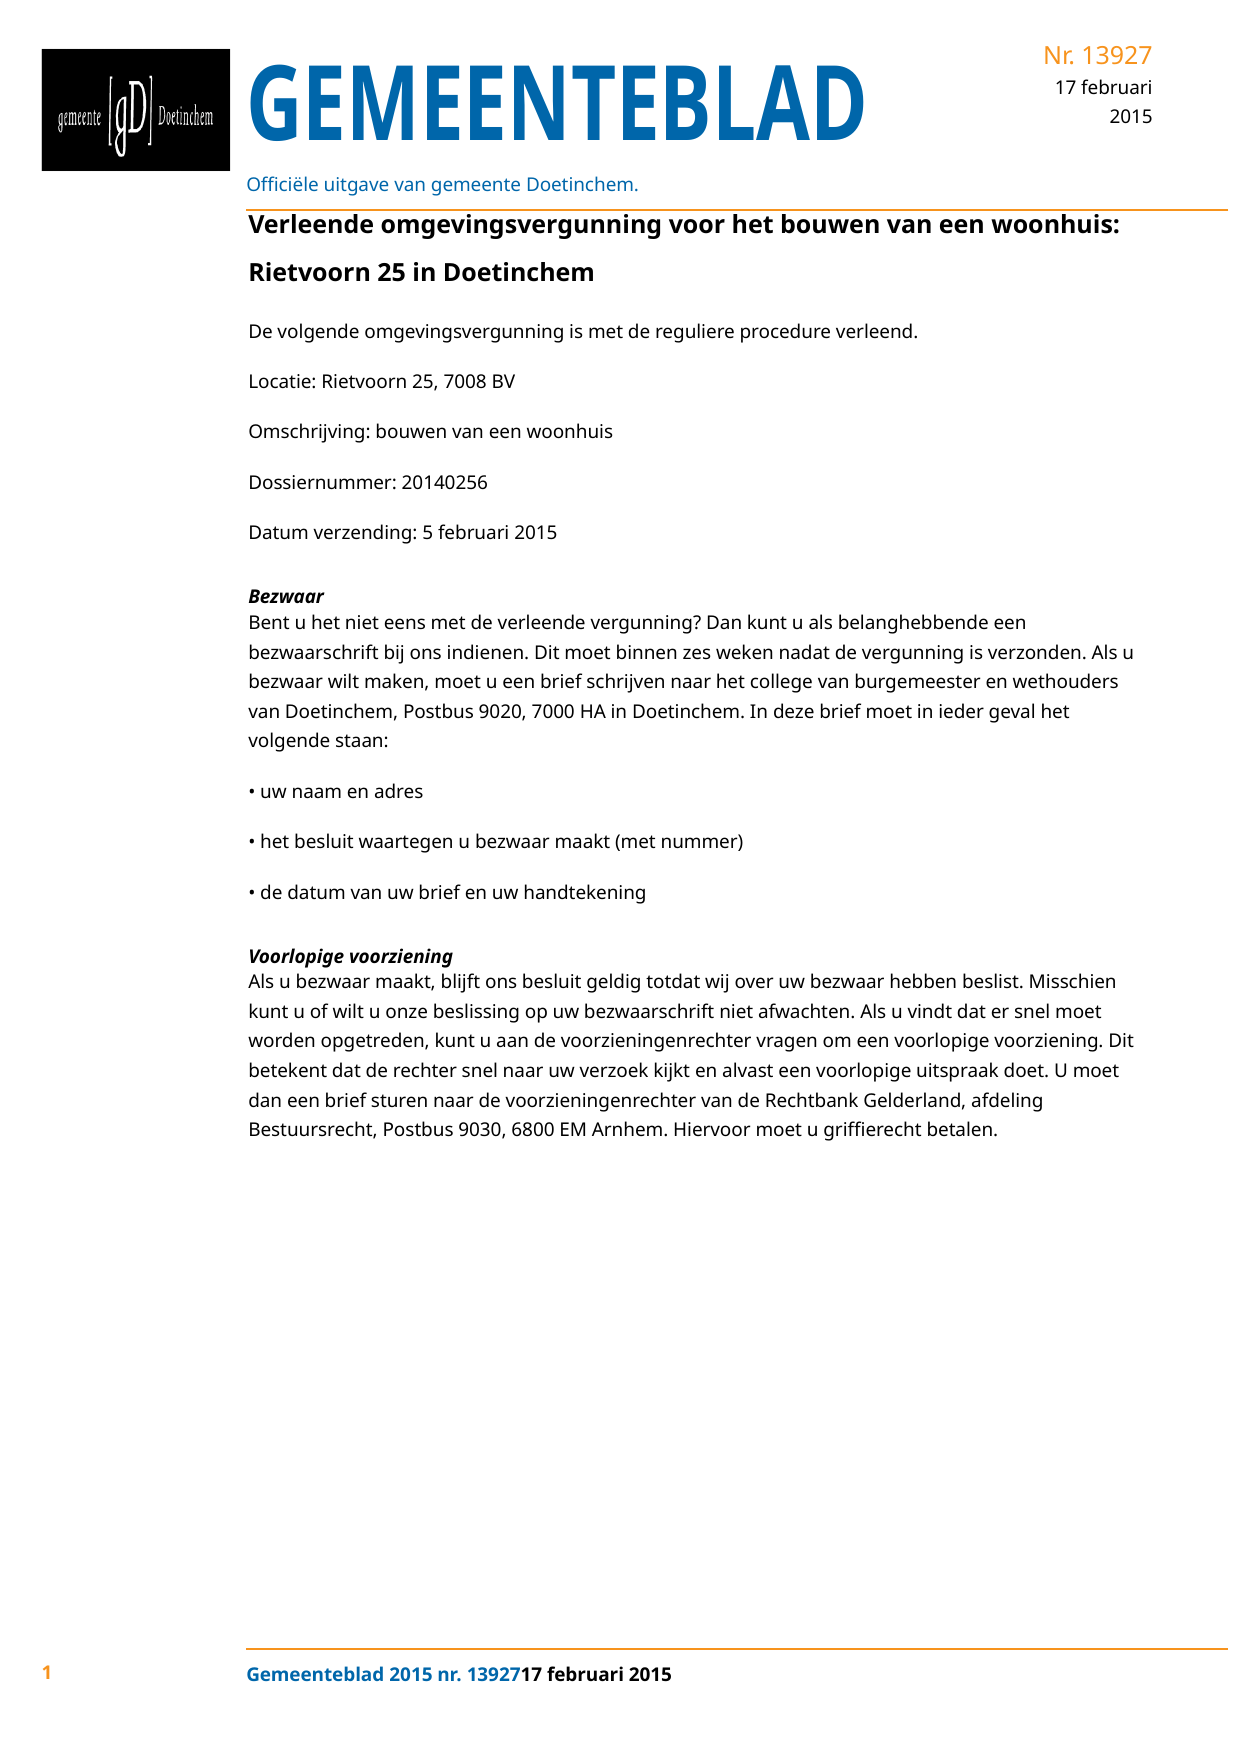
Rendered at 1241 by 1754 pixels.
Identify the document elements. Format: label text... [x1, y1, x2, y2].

text Verleende omgevingsvergunning voor het bouwen van een woonhuis: Rietvoorn 25 in Doetinchem [248, 211, 1152, 288]
text • uw naam en adres [248, 778, 1152, 804]
text Omschrijving: bouwen van een woonhuis [248, 419, 1152, 444]
text Dossiernummer: 20140256 [248, 469, 1152, 495]
text Bezwaar [248, 583, 1152, 609]
text Voorlopige voorziening [248, 943, 1152, 968]
text De volgende omgevingsvergunning is met de reguliere procedure verleend. [248, 318, 1152, 344]
text Als u bezwaar maakt, blijft ons besluit geldig totdat wij over uw bezwaar hebben beslist. Misschien kunt u of wilt u onze beslissing op uw bezwaarschrift niet afwachten. Als u vindt dat er snel moet worden opgetreden, kunt u aan de voorzieningenrechter vragen om een voorlopige voorziening. Dit betekent dat de rechter snel naar uw verzoek kijkt en alvast een voorlopige uitspraak doet. U moet dan een brief sturen naar de voorzieningenrechter van de Rechtbank Gelderland, afdeling Bestuursrecht, Postbus 9030, 6800 EM Arnhem. Hiervoor moet u griffierecht betalen. [248, 968, 1152, 1142]
text • het besluit waartegen u bezwaar maakt (met nummer) [248, 828, 1152, 854]
text • de datum van uw brief en uw handtekening [248, 879, 1152, 904]
text Locatie: Rietvoorn 25, 7008 BV [248, 368, 1152, 394]
picture [41, 47, 231, 172]
text Bent u het niet eens met de verleende vergunning? Dan kunt u als belanghebbende een bezwaarschrift bij ons indienen. Dit moet binnen zes weken nadat de vergunning is verzonden. Als u bezwaar wilt maken, moet u een brief schrijven naar het college van burgemeester en wethouders van Doetinchem, Postbus 9020, 7000 HA in Doetinchem. In deze brief moet in ieder geval het volgende staan: [248, 609, 1152, 753]
text Datum verzending: 5 februari 2015 [248, 519, 1152, 545]
